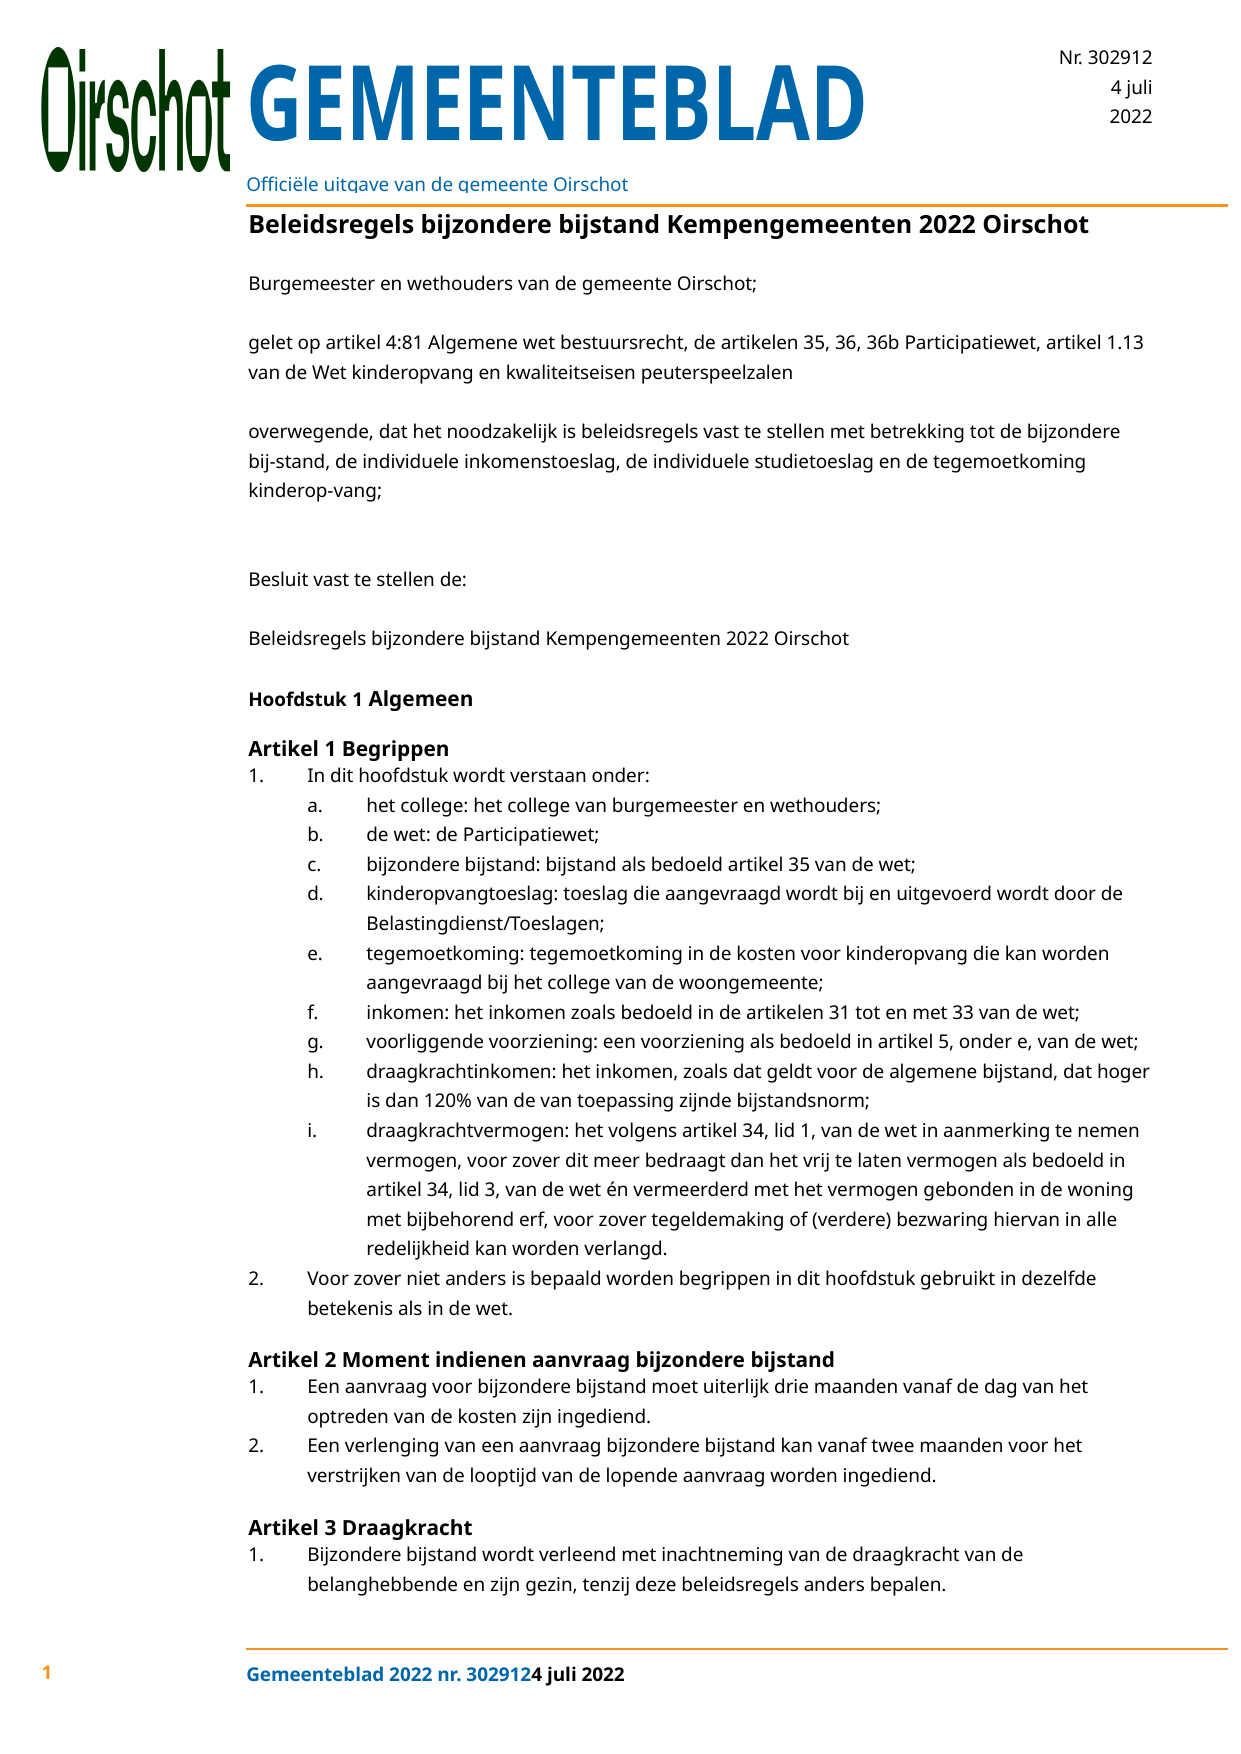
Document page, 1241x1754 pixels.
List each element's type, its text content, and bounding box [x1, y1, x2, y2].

picture [41, 47, 231, 172]
text overwegende, dat het noodzakelijk is beleidsregels vast te stellen met betrekking tot de bijzondere bij-stand, de individuele inkomenstoeslag, de individuele studietoeslag en de tegemoetkoming kinderop-vang; [248, 418, 1152, 503]
list voorliggende voorziening: een voorziening als bedoeld in artikel 5, onder e, van de wet; [307, 1028, 1152, 1054]
text Hoofdstuk 1 Algemeen [248, 684, 1152, 713]
list inkomen: het inkomen zoals bedoeld in de artikelen 31 tot en met 33 van de wet; [307, 999, 1152, 1024]
list draagkrachtinkomen: het inkomen, zoals dat geldt voor de algemene bijstand, dat hoger is dan 120% van de van toepassing zijnde bijstandsnorm; [307, 1058, 1152, 1113]
text Beleidsregels bijzondere bijstand Kempengemeenten 2022 Oirschot [248, 207, 1152, 241]
text Artikel 1 Begrippen [248, 734, 1152, 762]
list tegemoetkoming: tegemoetkoming in de kosten voor kinderopvang die kan worden aangevraagd bij het college van de woongemeente; [307, 940, 1152, 995]
list de wet: de Participatiewet; [307, 821, 1152, 847]
list Een verlenging van een aanvraag bijzondere bijstand kan vanaf twee maanden voor het verstrijken van de looptijd van de lopende aanvraag worden ingediend. [248, 1433, 1152, 1488]
list kinderopvangtoeslag: toeslag die aangevraagd wordt bij en uitgevoerd wordt door de Belastingdienst/Toeslagen; [307, 881, 1152, 936]
text Burgemeester en wethouders van de gemeente Oirschot; [248, 270, 1152, 296]
text Artikel 2 Moment indienen aanvraag bijzondere bijstand [248, 1345, 1152, 1373]
list Voor zover niet anders is bepaald worden begrippen in dit hoofdstuk gebruikt in dezelfde betekenis als in de wet. [248, 1265, 1152, 1320]
list het college: het college van burgemeester en wethouders; [307, 792, 1152, 817]
text Beleidsregels bijzondere bijstand Kempengemeenten 2022 Oirschot [248, 625, 1152, 651]
list Bijzondere bijstand wordt verleend met inachtneming van de draagkracht van de belanghebbende en zijn gezin, tenzij deze beleidsregels anders bepalen. [248, 1541, 1152, 1596]
text Artikel 3 Draagkracht [248, 1513, 1152, 1541]
text gelet op artikel 4:81 Algemene wet bestuursrecht, de artikelen 35, 36, 36b Participatiewet, artikel 1.13 van de Wet kinderopvang en kwaliteitseisen peuterspeelzalen [248, 329, 1152, 385]
list Een aanvraag voor bijzondere bijstand moet uiterlijk drie maanden vanaf de dag van het optreden van de kosten zijn ingediend. [248, 1373, 1152, 1429]
list bijzondere bijstand: bijstand als bedoeld artikel 35 van de wet; [307, 851, 1152, 877]
list draagkrachtvermogen: het volgens artikel 34, lid 1, van de wet in aanmerking te nemen vermogen, voor zover dit meer bedraagt dan het vrij te laten vermogen als bedoeld in artikel 34, lid 3, van de wet én vermeerderd met het vermogen gebonden in de woning met bijbehorend erf, voor zover tegeldemaking of (verdere) bezwaring hiervan in alle redelijkheid kan worden verlangd. [307, 1117, 1152, 1261]
text Besluit vast te stellen de: [248, 566, 1152, 592]
list In dit hoofdstuk wordt verstaan onder: [248, 762, 1152, 788]
